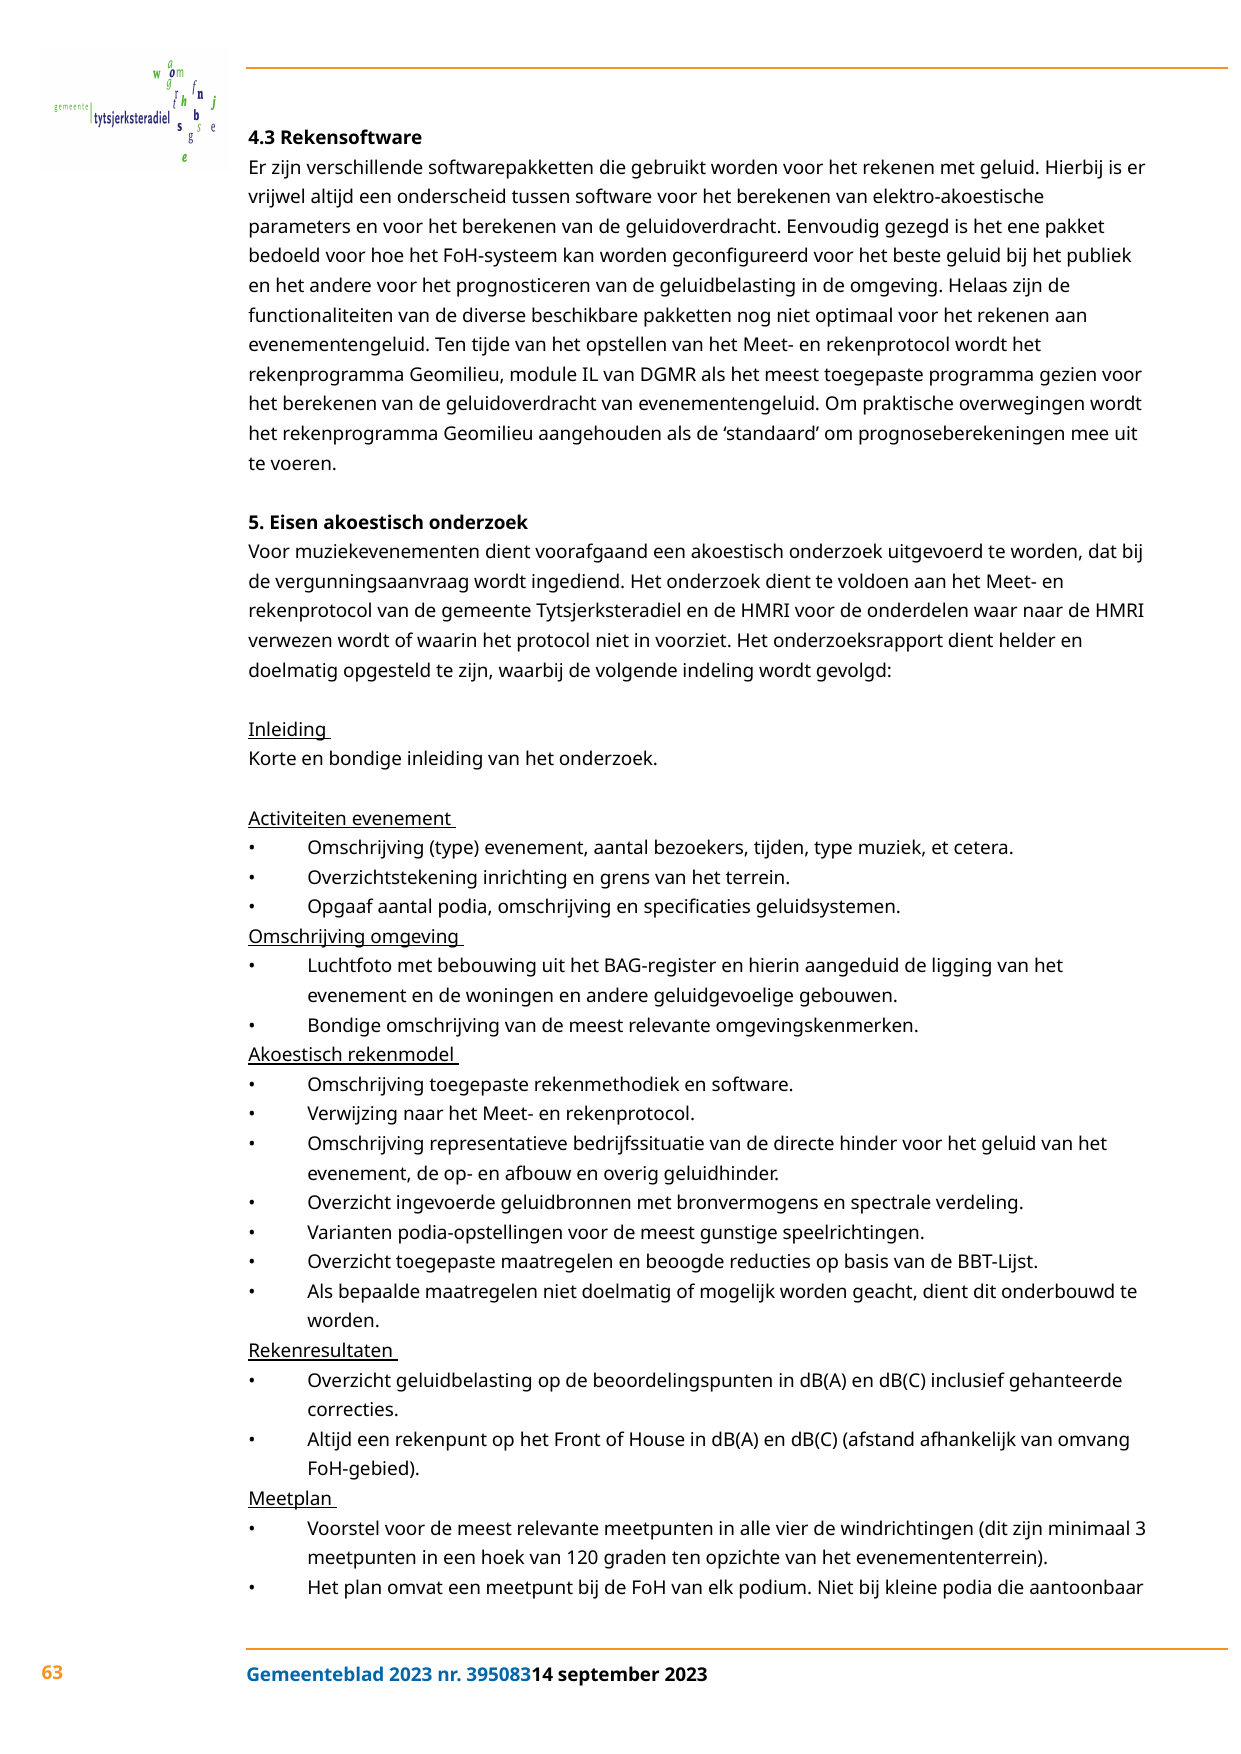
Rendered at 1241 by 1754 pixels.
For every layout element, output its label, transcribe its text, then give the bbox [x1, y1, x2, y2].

text Voor muziekevenementen dient voorafgaand een akoestisch onderzoek uitgevoerd te worden, dat bij de vergunningsaanvraag wordt ingediend. Het onderzoek dient te voldoen aan het Meet- en rekenprotocol van de gemeente Tytsjerksteradiel en de HMRI voor de onderdelen waar naar de HMRI verwezen wordt of waarin het protocol niet in voorziet. Het onderzoeksrapport dient helder en doelmatig opgesteld te zijn, waarbij de volgende indeling wordt gevolgd: [248, 538, 1152, 683]
text Activiteiten evenement [248, 805, 1152, 831]
list Overzicht geluidbelasting op de beoordelingspunten in dB(A) en dB(C) inclusief gehanteerde correcties. [248, 1367, 1152, 1422]
list Bondige omschrijving van de meest relevante omgevingskenmerken. [248, 1012, 1152, 1038]
list Het plan omvat een meetpunt bij de FoH van elk podium. Niet bij kleine podia die aantoonbaar [248, 1574, 1152, 1600]
list Voorstel voor de meest relevante meetpunten in alle vier de windrichtingen (dit zijn minimaal 3 meetpunten in een hoek van 120 graden ten opzichte van het evenemententerrein). [248, 1515, 1152, 1570]
text Akoestisch rekenmodel [248, 1041, 1152, 1067]
list Overzicht ingevoerde geluidbronnen met bronvermogens en spectrale verdeling. [248, 1189, 1152, 1215]
list Varianten podia-opstellingen voor de meest gunstige speelrichtingen. [248, 1219, 1152, 1245]
text Rekenresultaten [248, 1337, 1152, 1363]
text 5. Eisen akoestisch onderzoek [248, 509, 1152, 535]
list Altijd een rekenpunt op het Front of House in dB(A) en dB(C) (afstand afhankelijk van omvang FoH-gebied). [248, 1426, 1152, 1481]
picture [41, 47, 231, 172]
text Inleiding [248, 716, 1152, 742]
text Korte en bondige inleiding van het onderzoek. [248, 746, 1152, 771]
list Omschrijving representatieve bedrijfssituatie van de directe hinder voor het geluid van het evenement, de op- en afbouw en overig geluidhinder. [248, 1130, 1152, 1186]
list Opgaaf aantal podia, omschrijving en specificaties geluidsystemen. [248, 893, 1152, 919]
list Luchtfoto met bebouwing uit het BAG-register en hierin aangeduid de ligging van het evenement en de woningen en andere geluidgevoelige gebouwen. [248, 953, 1152, 1008]
list Overzichtstekening inrichting en grens van het terrein. [248, 864, 1152, 890]
text Er zijn verschillende softwarepakketten die gebruikt worden voor het rekenen met geluid. Hierbij is er vrijwel altijd een onderscheid tussen software voor het berekenen van elektro-akoestische parameters en voor het berekenen van de geluidoverdracht. Eenvoudig gezegd is het ene pakket bedoeld voor hoe het FoH-systeem kan worden geconfigureerd voor het beste geluid bij het publiek en het andere voor het prognosticeren van de geluidbelasting in de omgeving. Helaas zijn de functionaliteiten van de diverse beschikbare pakketten nog niet optimaal voor het rekenen aan evenementengeluid. Ten tijde van het opstellen van het Meet- en rekenprotocol wordt het rekenprogramma Geomilieu, module IL van DGMR als het meest toegepaste programma gezien voor het berekenen van de geluidoverdracht van evenementengeluid. Om praktische overwegingen wordt het rekenprogramma Geomilieu aangehouden als de ‘standaard’ om prognoseberekeningen mee uit te voeren. [248, 154, 1152, 476]
list Overzicht toegepaste maatregelen en beoogde reducties op basis van de BBT-Lijst. [248, 1248, 1152, 1274]
list Verwijzing naar het Meet- en rekenprotocol. [248, 1101, 1152, 1126]
list Als bepaalde maatregelen niet doelmatig of mogelijk worden geacht, dient dit onderbouwd te worden. [248, 1278, 1152, 1333]
text Omschrijving omgeving [248, 923, 1152, 949]
text 4.3 Rekensoftware [248, 124, 1152, 150]
list Omschrijving toegepaste rekenmethodiek en software. [248, 1071, 1152, 1097]
text Meetplan [248, 1485, 1152, 1511]
list Omschrijving (type) evenement, aantal bezoekers, tijden, type muziek, et cetera. [248, 834, 1152, 860]
